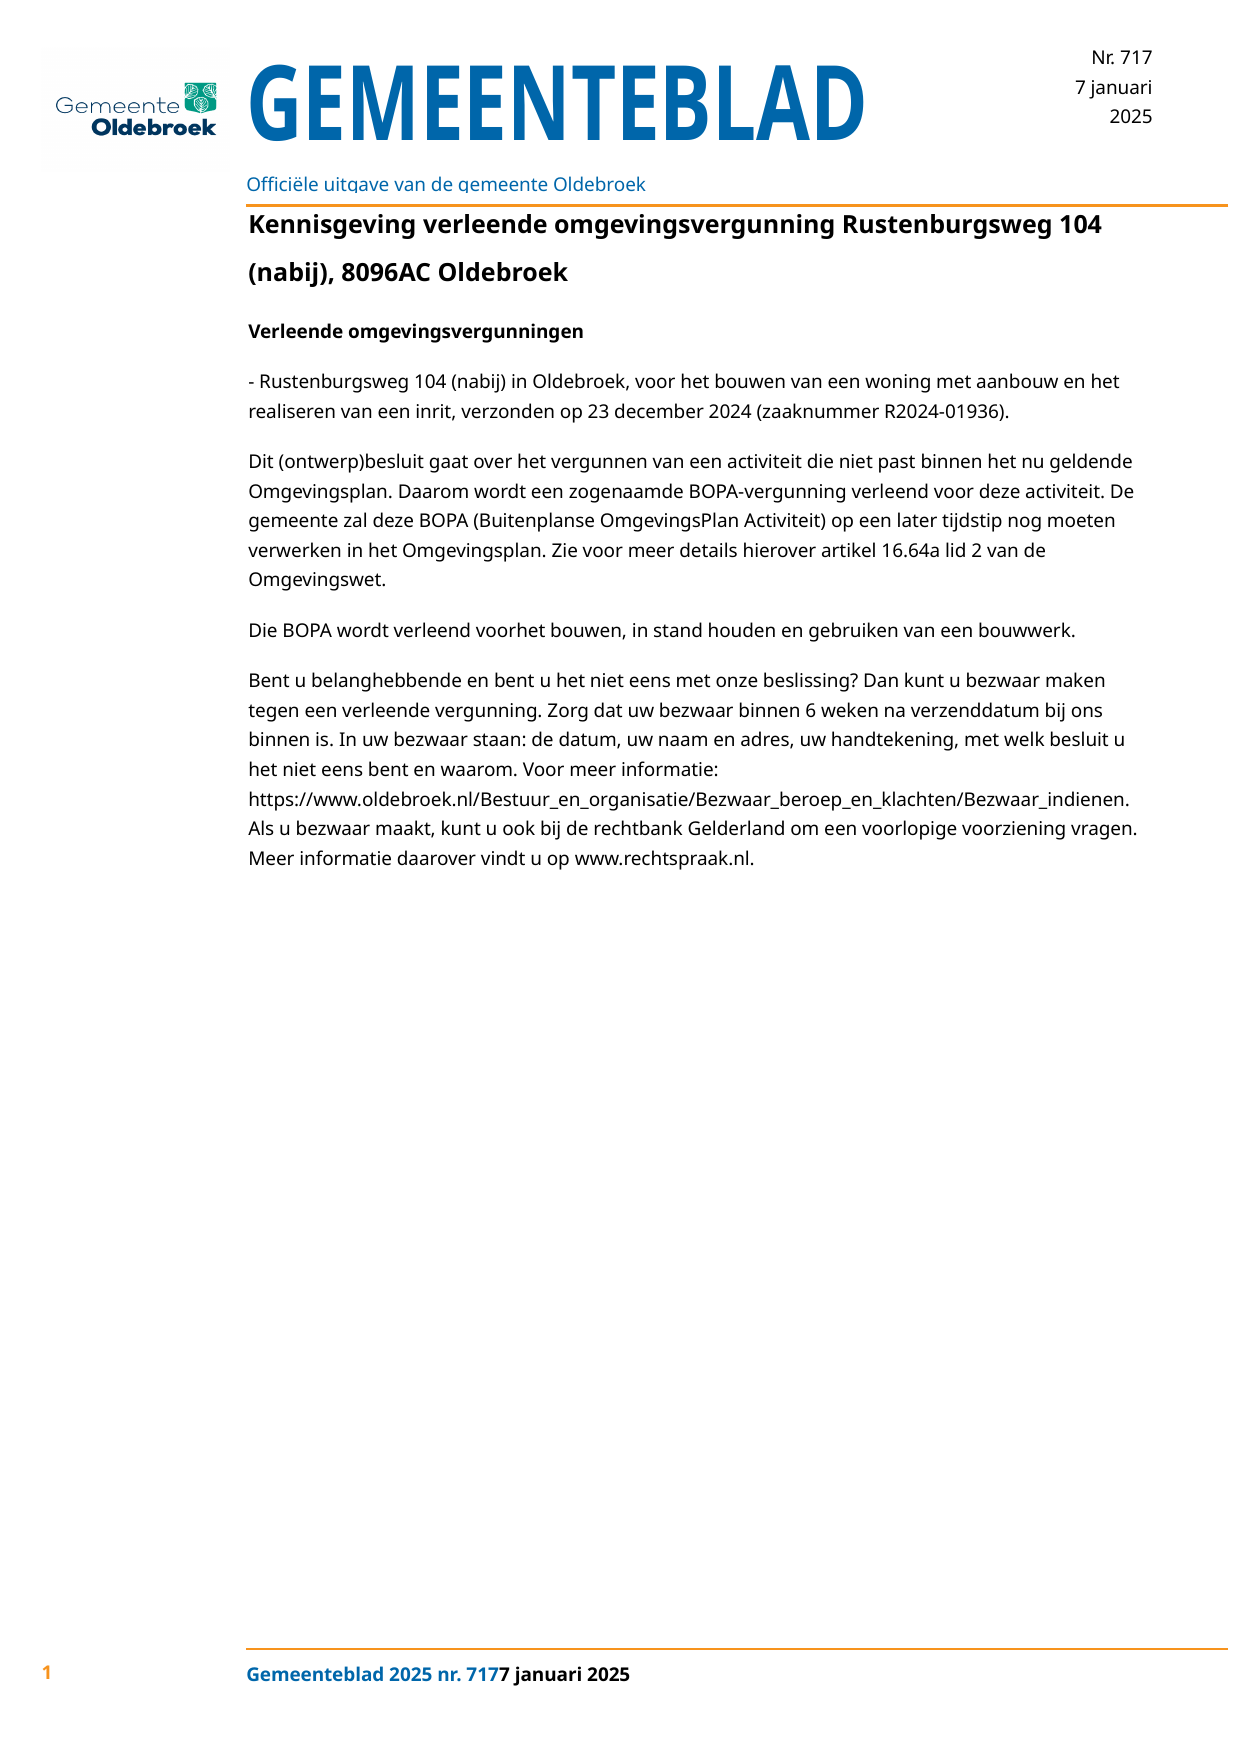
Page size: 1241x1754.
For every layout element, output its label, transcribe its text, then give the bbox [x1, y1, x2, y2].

text Dit (ontwerp)besluit gaat over het vergunnen van een activiteit die niet past binnen het nu geldende Omgevingsplan. Daarom wordt een zogenaamde BOPA-vergunning verleend voor deze activiteit. De gemeente zal deze BOPA (Buitenplanse OmgevingsPlan Activiteit) op een later tijdstip nog moeten verwerken in het Omgevingsplan. Zie voor meer details hierover artikel 16.64a lid 2 van de Omgevingswet. [248, 448, 1152, 592]
text Kennisgeving verleende omgevingsvergunning Rustenburgsweg 104 (nabij), 8096AC Oldebroek [248, 207, 1152, 288]
text Verleende omgevingsvergunningen [248, 318, 1152, 344]
text Die BOPA wordt verleend voorhet bouwen, in stand houden en gebruiken van een bouwwerk. [248, 617, 1152, 643]
picture [41, 47, 231, 172]
text - Rustenburgsweg 104 (nabij) in Oldebroek, voor het bouwen van een woning met aanbouw en het realiseren van een inrit, verzonden op 23 december 2024 (zaaknummer R2024-01936). [248, 368, 1152, 424]
text Bent u belanghebbende en bent u het niet eens met onze beslissing? Dan kunt u bezwaar maken tegen een verleende vergunning. Zorg dat uw bezwaar binnen 6 weken na verzenddatum bij ons binnen is. In uw bezwaar staan: de datum, uw naam en adres, uw handtekening, met welk besluit u het niet eens bent en waarom. Voor meer informatie: https://www.oldebroek.nl/Bestuur_en_organisatie/Bezwaar_beroep_en_klachten/Bezwaar_indienen. Als u bezwaar maakt, kunt u ook bij de rechtbank Gelderland om een voorlopige voorziening vragen. Meer informatie daarover vindt u op www.rechtspraak.nl. [248, 667, 1152, 871]
